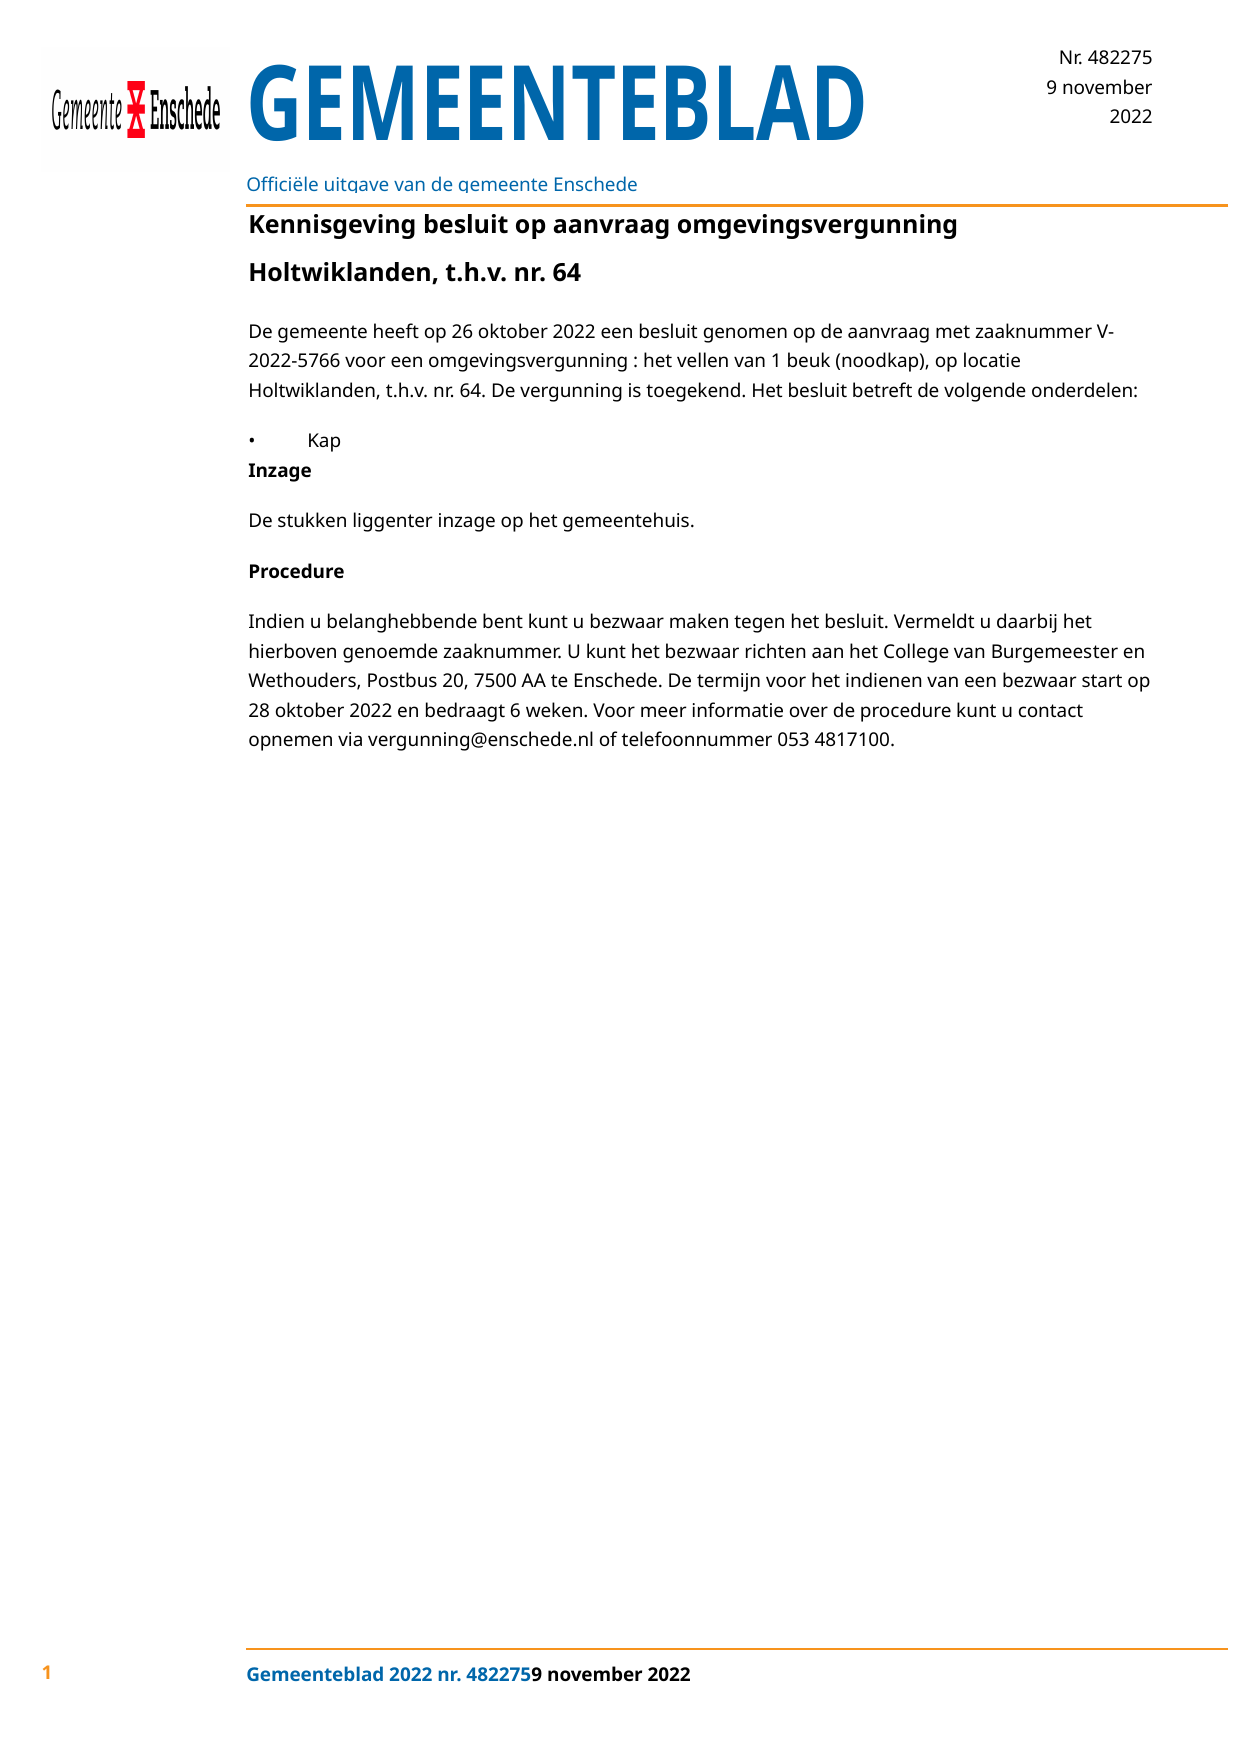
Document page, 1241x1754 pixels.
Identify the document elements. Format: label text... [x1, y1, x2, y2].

picture [41, 47, 231, 172]
text Procedure [248, 558, 1152, 584]
text De stukken liggenter inzage op het gemeentehuis. [248, 507, 1152, 533]
text Kennisgeving besluit op aanvraag omgevingsvergunning Holtwiklanden, t.h.v. nr. 64 [248, 207, 1152, 288]
text De gemeente heeft op 26 oktober 2022 een besluit genomen op de aanvraag met zaaknummer V-2022-5766 voor een omgevingsvergunning : het vellen van 1 beuk (noodkap), op locatie Holtwiklanden, t.h.v. nr. 64. De vergunning is toegekend. Het besluit betreft de volgende onderdelen: [248, 318, 1152, 403]
list Kap [248, 427, 1152, 453]
text Inzage [248, 457, 1152, 483]
text Indien u belanghebbende bent kunt u bezwaar maken tegen het besluit. Vermeldt u daarbij het hierboven genoemde zaaknummer. U kunt het bezwaar richten aan het College van Burgemees­ter en Wethouders, Postbus 20, 7500 AA te Enschede. De termijn voor het indienen van een bezwaar start op 28 oktober 2022 en bedraagt 6 weken. Voor meer informatie over de procedure kunt u contact opnemen via vergunning@enschede.nl of telefoonnummer 053 4817100. [248, 608, 1152, 752]
